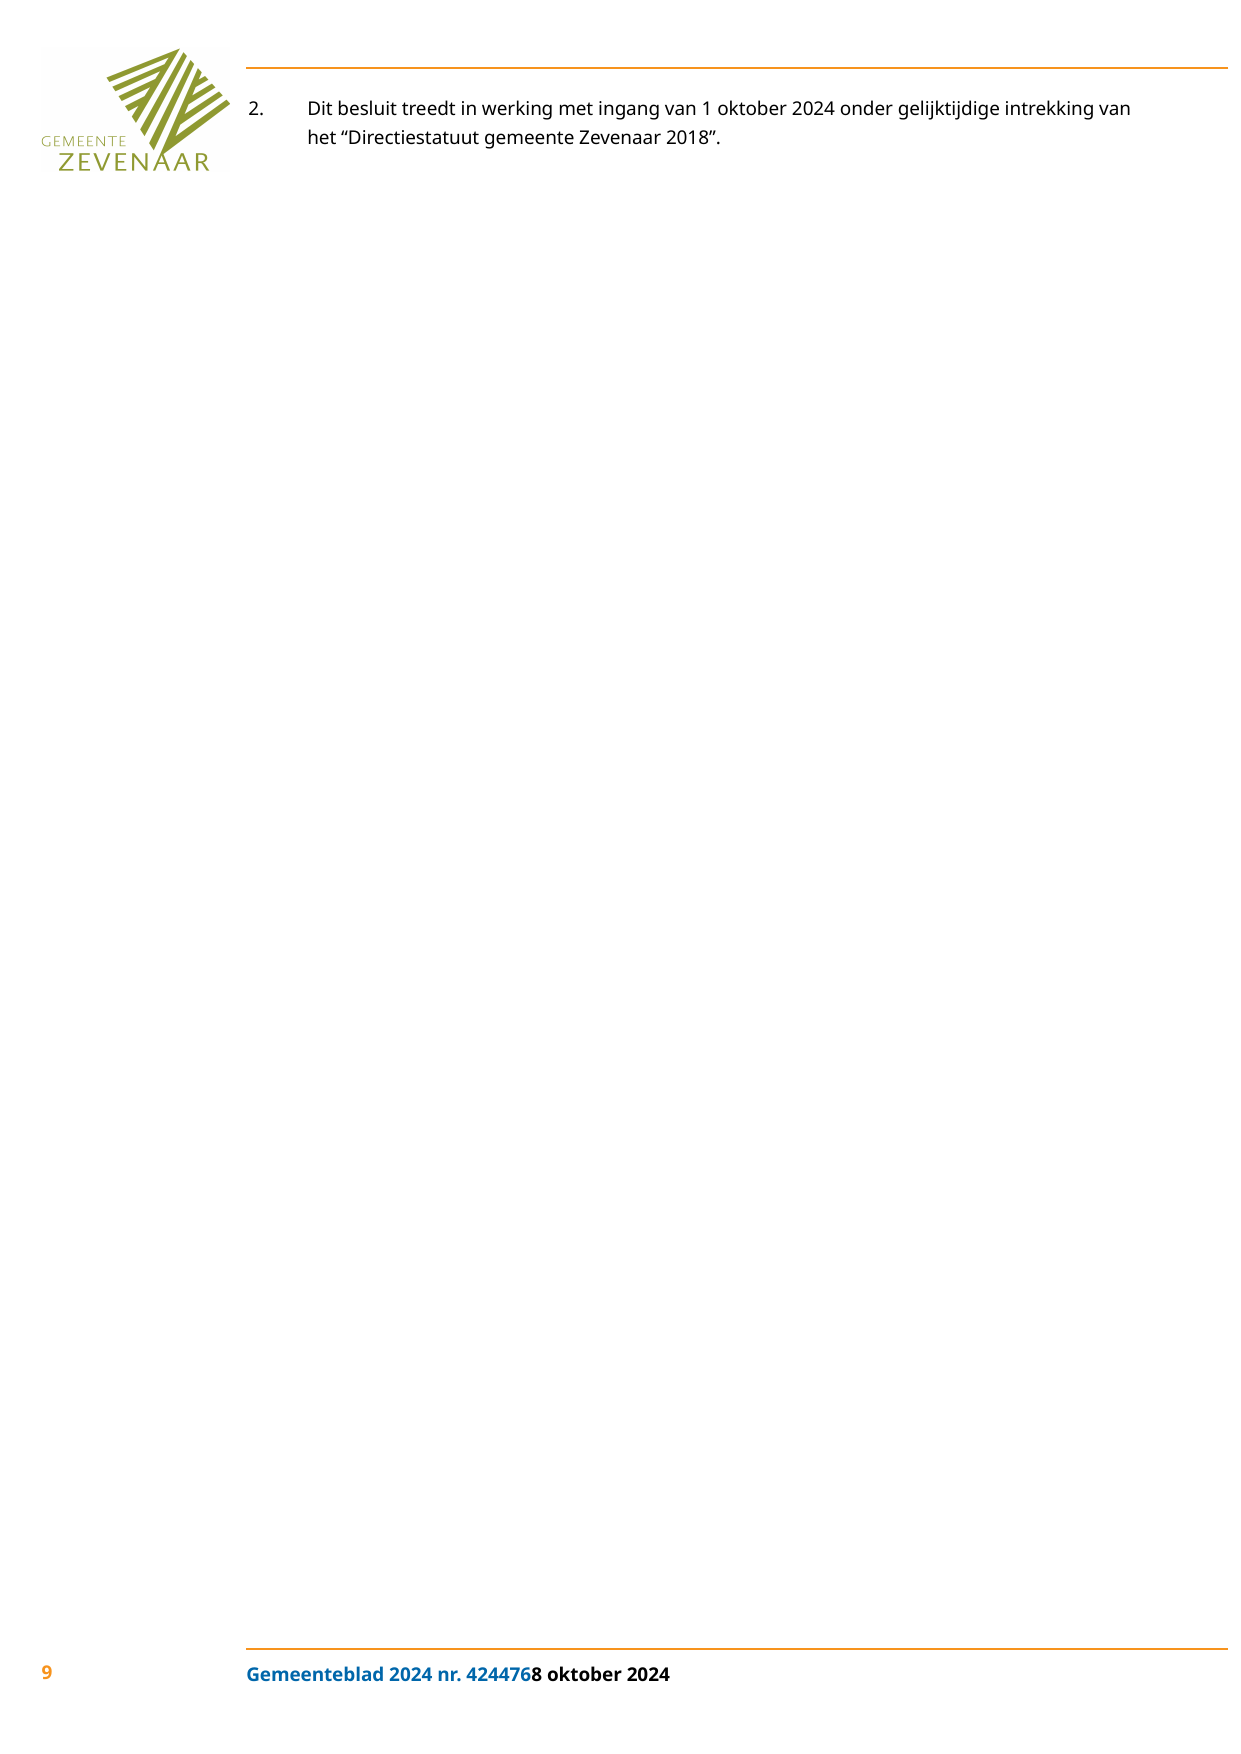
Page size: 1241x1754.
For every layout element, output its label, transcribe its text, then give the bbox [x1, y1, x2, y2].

list Dit besluit treedt in werking met ingang van 1 oktober 2024 onder gelijktijdige intrekking van het “Directiestatuut gemeente Zevenaar 2018”. [248, 95, 1152, 150]
picture [41, 47, 231, 172]
